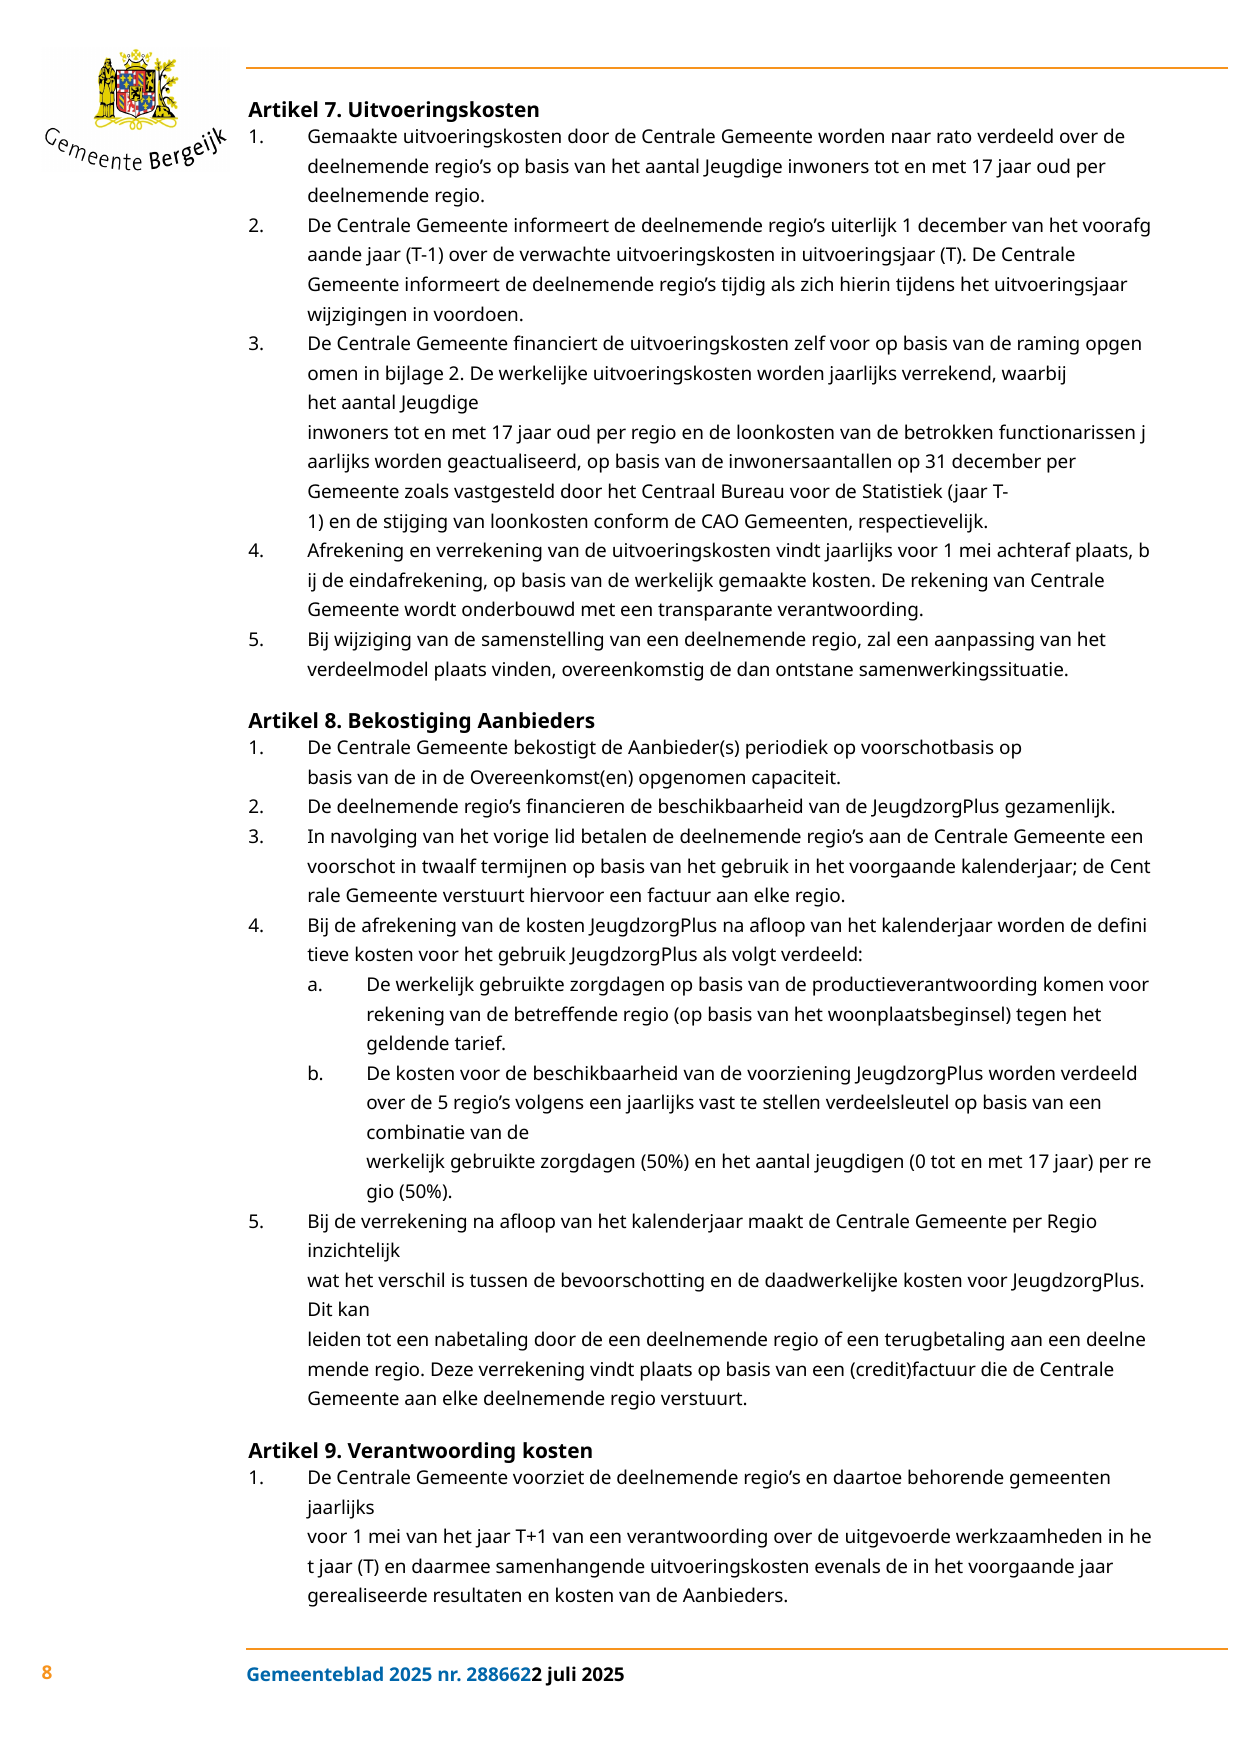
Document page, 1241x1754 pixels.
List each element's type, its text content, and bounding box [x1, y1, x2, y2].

list De werkelijk gebruikte zorgdagen op basis van de productieverantwoording komen voor rekening van de betreffende regio (op basis van het woonplaatsbeginsel) tegen het geldende tarief. [307, 971, 1152, 1056]
text Artikel 8. Bekostiging Aanbieders [248, 706, 1152, 734]
list Bij wijziging van de samenstelling van een deelnemende regio, zal een aanpassing van het verdeelmodel plaats vinden, overeenkomstig de dan ontstane samenwerkingssituatie. [248, 626, 1152, 681]
list In navolging van het vorige lid betalen de deelnemende regio’s aan de Centrale Gemeente een voorschot in twaalf termijnen op basis van het gebruik in het voorgaande kalenderjaar; de Centrale Gemeente verstuurt hiervoor een factuur aan elke regio. [248, 823, 1152, 908]
list De Centrale Gemeente voorziet de deelnemende regio’s en daartoe behorende gemeenten jaarlijks voor 1 mei van het jaar T+1 van een verantwoording over de uitgevoerde werkzaamheden in het jaar (T) en daarmee samenhangende uitvoeringskosten evenals de in het voorgaande jaar gerealiseerde resultaten en kosten van de Aanbieders. [248, 1464, 1152, 1608]
text Artikel 7. Uitvoeringskosten [248, 95, 1152, 123]
list Bij de afrekening van de kosten JeugdzorgPlus na afloop van het kalenderjaar worden de definitieve kosten voor het gebruik JeugdzorgPlus als volgt verdeeld: [248, 912, 1152, 967]
list De Centrale Gemeente financiert de uitvoeringskosten zelf voor op basis van de raming opgenomen in bijlage 2. De werkelijke uitvoeringskosten worden jaarlijks verrekend, waarbij het aantal Jeugdige inwoners tot en met 17 jaar oud per regio en de loonkosten van de betrokken functionarissen jaarlijks worden geactualiseerd, op basis van de inwonersaantallen op 31 december per Gemeente zoals vastgesteld door het Centraal Bureau voor de Statistiek (jaar T-1) en de stijging van loonkosten conform de CAO Gemeenten, respectievelijk. [248, 330, 1152, 533]
list De Centrale Gemeente informeert de deelnemende regio’s uiterlijk 1 december van het voorafgaande jaar (T-1) over de verwachte uitvoeringskosten in uitvoeringsjaar (T). De Centrale Gemeente informeert de deelnemende regio’s tijdig als zich hierin tijdens het uitvoeringsjaar wijzigingen in voordoen. [248, 212, 1152, 326]
list De kosten voor de beschikbaarheid van de voorziening JeugdzorgPlus worden verdeeld over de 5 regio’s volgens een jaarlijks vast te stellen verdeelsleutel op basis van een combinatie van de werkelijk gebruikte zorgdagen (50%) en het aantal jeugdigen (0 tot en met 17 jaar) per regio (50%). [307, 1060, 1152, 1204]
picture [41, 47, 231, 172]
list Bij de verrekening na afloop van het kalenderjaar maakt de Centrale Gemeente per Regio inzichtelijk wat het verschil is tussen de bevoorschotting en de daadwerkelijke kosten voor JeugdzorgPlus. Dit kan leiden tot een nabetaling door de een deelnemende regio of een terugbetaling aan een deelnemende regio. Deze verrekening vindt plaats op basis van een (credit)factuur die de Centrale Gemeente aan elke deelnemende regio verstuurt. [248, 1208, 1152, 1411]
list De deelnemende regio’s financieren de beschikbaarheid van de JeugdzorgPlus gezamenlijk. [248, 794, 1152, 819]
list De Centrale Gemeente bekostigt de Aanbieder(s) periodiek op voorschotbasis op basis van de in de Overeenkomst(en) opgenomen capaciteit. [248, 734, 1152, 790]
list Afrekening en verrekening van de uitvoeringskosten vindt jaarlijks voor 1 mei achteraf plaats, bij de eindafrekening, op basis van de werkelijk gemaakte kosten. De rekening van Centrale Gemeente wordt onderbouwd met een transparante verantwoording. [248, 537, 1152, 622]
list Gemaakte uitvoeringskosten door de Centrale Gemeente worden naar rato verdeeld over de deelnemende regio’s op basis van het aantal Jeugdige inwoners tot en met 17 jaar oud per deelnemende regio. [248, 123, 1152, 208]
text Artikel 9. Verantwoording kosten [248, 1436, 1152, 1464]
